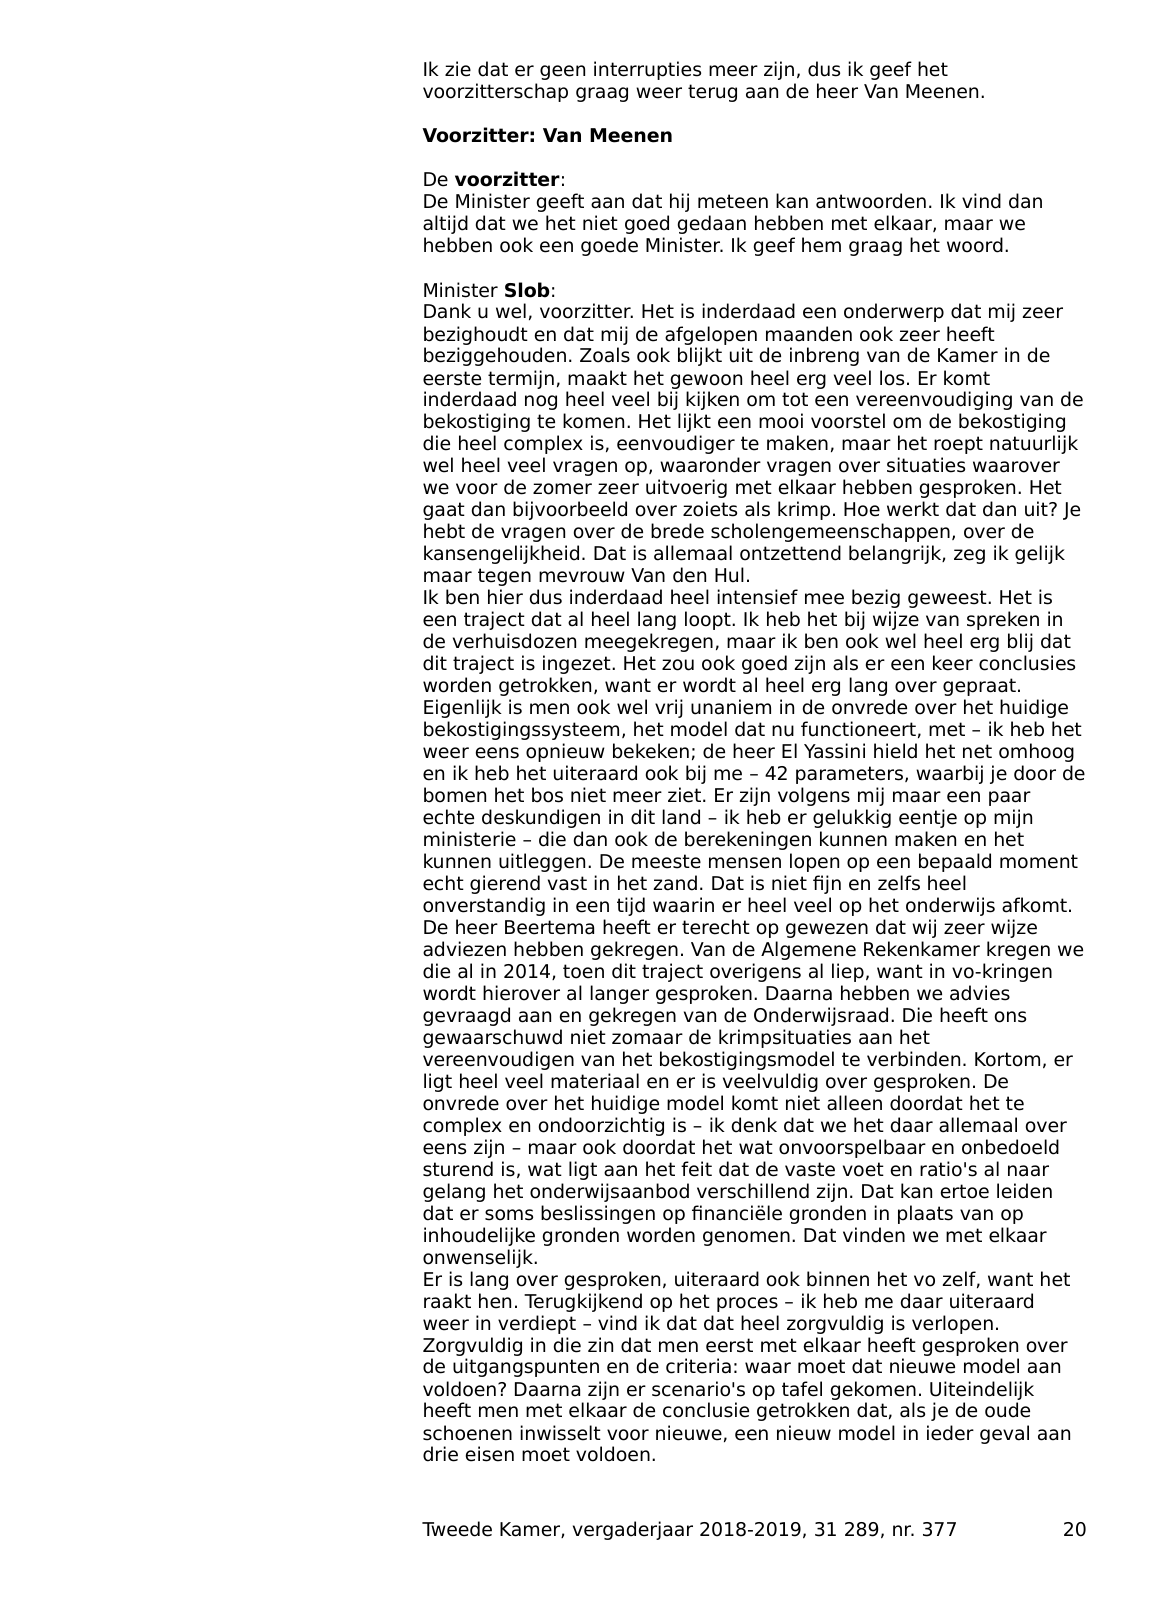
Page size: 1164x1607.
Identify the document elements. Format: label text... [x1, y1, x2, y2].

text De voorzitter: [422, 169, 1087, 191]
text Ik zie dat er geen interrupties meer zijn, dus ik geef het voorzitterschap graag weer terug aan de heer Van Meenen. [422, 59, 1087, 103]
text De Minister geeft aan dat hij meteen kan antwoorden. Ik vind dan altijd dat we het niet goed gedaan hebben met elkaar, maar we hebben ook een goede Minister. Ik geef hem graag het woord. [422, 191, 1087, 257]
text Ik ben hier dus inderdaad heel intensief mee bezig geweest. Het is een traject dat al heel lang loopt. Ik heb het bij wijze van spreken in de verhuisdozen meegekregen, maar ik ben ook wel heel erg blij dat dit traject is ingezet. Het zou ook goed zijn als er een keer conclusies worden getrokken, want er wordt al heel erg lang over gepraat. Eigenlijk is men ook wel vrij unaniem in de onvrede over het huidige bekostigingssysteem, het model dat nu functioneert, met – ik heb het weer eens opnieuw bekeken; de heer El Yassini hield het net omhoog en ik heb het uiteraard ook bij me – 42 parameters, waarbij je door de bomen het bos niet meer ziet. Er zijn volgens mij maar een paar echte deskundigen in dit land – ik heb er gelukkig eentje op mijn ministerie – die dan ook de berekeningen kunnen maken en het kunnen uitleggen. De meeste mensen lopen op een bepaald moment echt gierend vast in het zand. Dat is niet fijn en zelfs heel onverstandig in een tijd waarin er heel veel op het onderwijs afkomt. De heer Beertema heeft er terecht op gewezen dat wij zeer wijze adviezen hebben gekregen. Van de Algemene Rekenkamer kregen we die al in 2014, toen dit traject overigens al liep, want in vo-kringen wordt hierover al langer gesproken. Daarna hebben we advies gevraagd aan en gekregen van de Onderwijsraad. Die heeft ons gewaarschuwd niet zomaar de krimpsituaties aan het vereenvoudigen van het bekostigingsmodel te verbinden. Kortom, er ligt heel veel materiaal en er is veelvuldig over gesproken. De onvrede over het huidige model komt niet alleen doordat het te complex en ondoorzichtig is – ik denk dat we het daar allemaal over eens zijn – maar ook doordat het wat onvoorspelbaar en onbedoeld sturend is, wat ligt aan het feit dat de vaste voet en ratio's al naar gelang het onderwijsaanbod verschillend zijn. Dat kan ertoe leiden dat er soms beslissingen op financiële gronden in plaats van op inhoudelijke gronden worden genomen. Dat vinden we met elkaar onwenselijk. [422, 587, 1087, 1268]
subtitle Voorzitter: Van Meenen [422, 125, 1087, 147]
text Er is lang over gesproken, uiteraard ook binnen het vo zelf, want het raakt hen. Terugkijkend op het proces – ik heb me daar uiteraard weer in verdiept – vind ik dat dat heel zorgvuldig is verlopen. Zorgvuldig in die zin dat men eerst met elkaar heeft gesproken over de uitgangspunten en de criteria: waar moet dat nieuwe model aan voldoen? Daarna zijn er scenario's op tafel gekomen. Uiteindelijk heeft men met elkaar de conclusie getrokken dat, als je de oude schoenen inwisselt voor nieuwe, een nieuw model in ieder geval aan drie eisen moet voldoen. [422, 1268, 1087, 1466]
text Minister Slob: [422, 279, 1087, 301]
text Dank u wel, voorzitter. Het is inderdaad een onderwerp dat mij zeer bezighoudt en dat mij de afgelopen maanden ook zeer heeft beziggehouden. Zoals ook blijkt uit de inbreng van de Kamer in de eerste termijn, maakt het gewoon heel erg veel los. Er komt inderdaad nog heel veel bij kijken om tot een vereenvoudiging van de bekostiging te komen. Het lijkt een mooi voorstel om de bekostiging die heel complex is, eenvoudiger te maken, maar het roept natuurlijk wel heel veel vragen op, waaronder vragen over situaties waarover we voor de zomer zeer uitvoerig met elkaar hebben gesproken. Het gaat dan bijvoorbeeld over zoiets als krimp. Hoe werkt dat dan uit? Je hebt de vragen over de brede scholengemeenschappen, over de kansengelijkheid. Dat is allemaal ontzettend belangrijk, zeg ik gelijk maar tegen mevrouw Van den Hul. [422, 301, 1087, 587]
